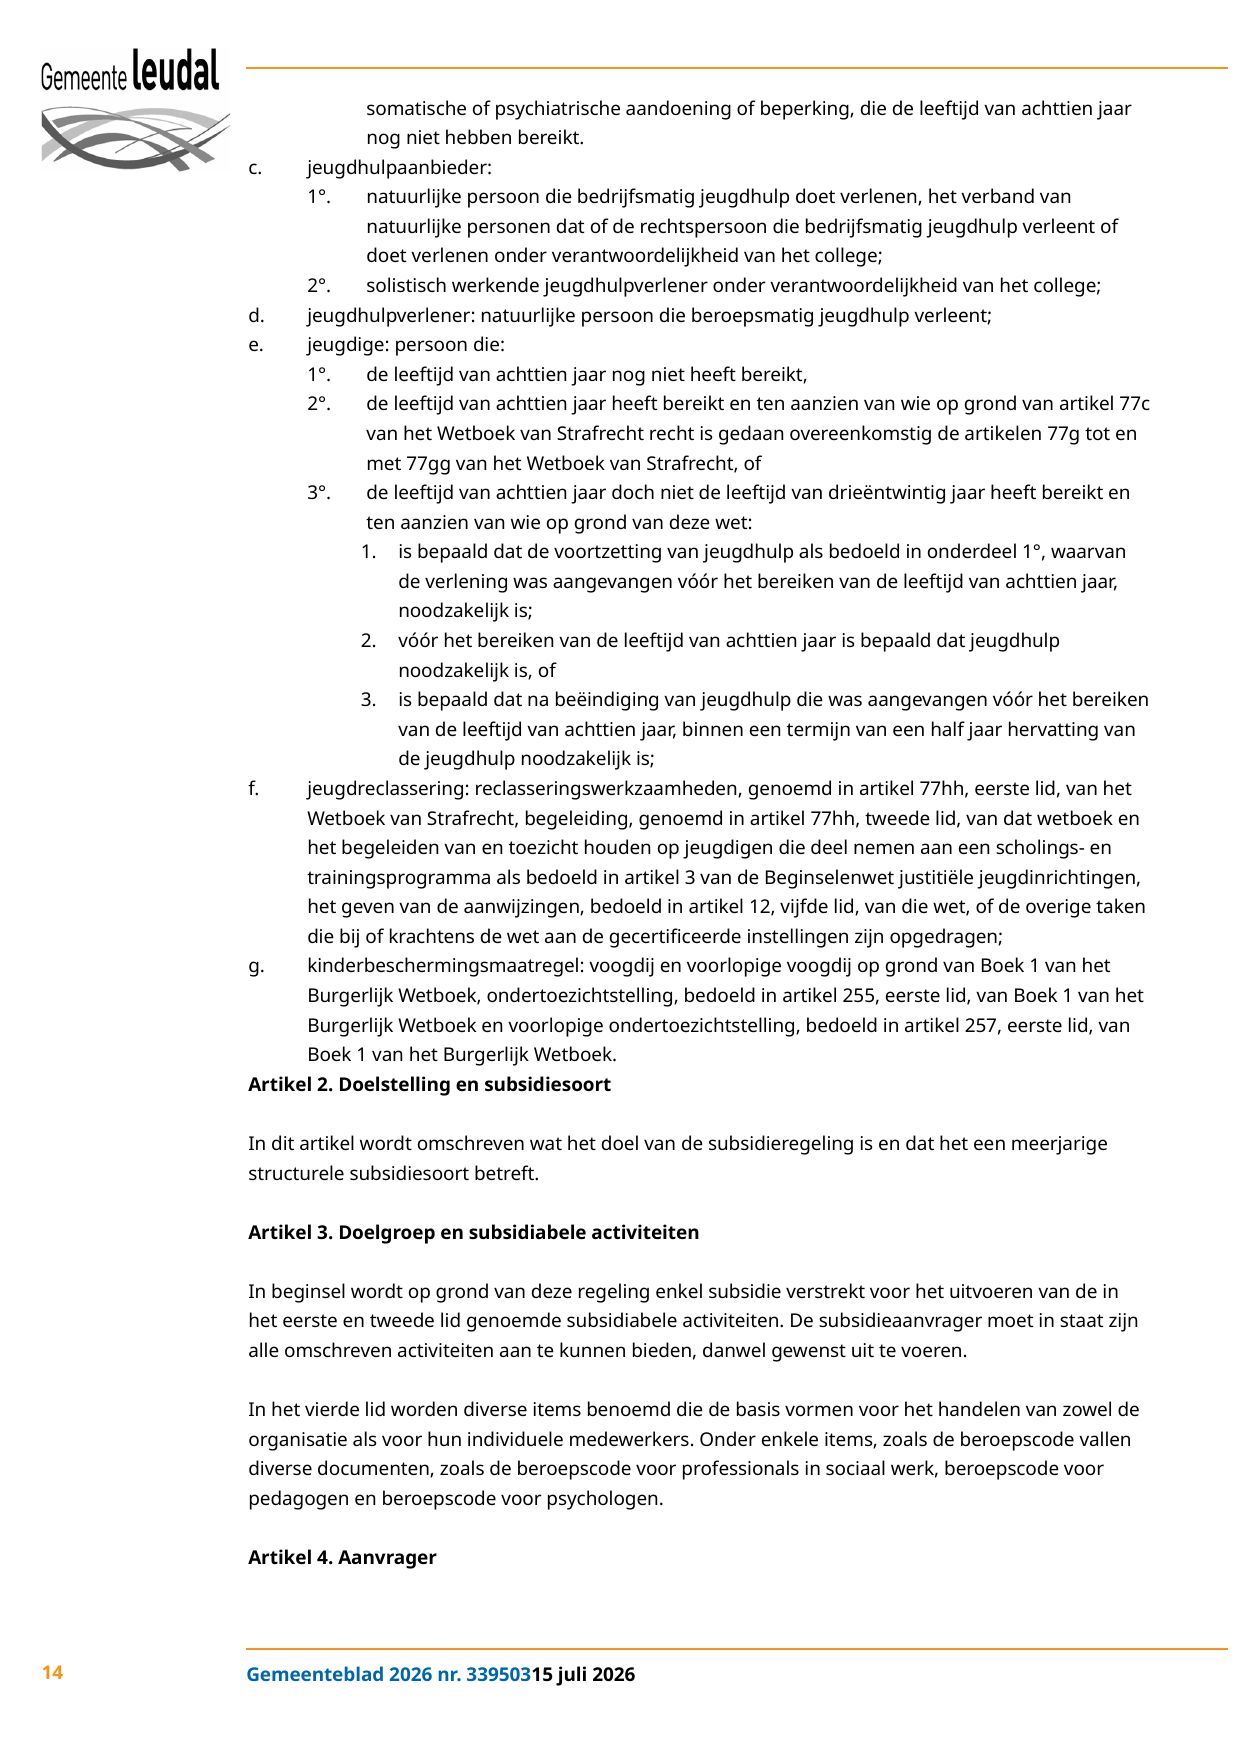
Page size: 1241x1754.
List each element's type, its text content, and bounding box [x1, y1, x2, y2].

list somatische of psychiatrische aandoening of beperking, die de leeftijd van achttien jaar nog niet hebben bereikt. [307, 95, 1152, 150]
list jeugdhulpaanbieder: [248, 154, 1152, 180]
text Artikel 4. Aanvrager [248, 1544, 1152, 1570]
list kinderbeschermingsmaatregel: voogdij en voorlopige voogdij op grond van Boek 1 van het Burgerlijk Wetboek, ondertoezichtstelling, bedoeld in artikel 255, eerste lid, van Boek 1 van het Burgerlijk Wetboek en voorlopige ondertoezichtstelling, bedoeld in artikel 257, eerste lid, van Boek 1 van het Burgerlijk Wetboek. [248, 953, 1152, 1067]
list jeugdreclassering: reclasseringswerkzaamheden, genoemd in artikel 77hh, eerste lid, van het Wetboek van Strafrecht, begeleiding, genoemd in artikel 77hh, tweede lid, van dat wetboek en het begeleiden van en toezicht houden op jeugdigen die deel nemen aan een scholings- en trainingsprogramma als bedoeld in artikel 3 van de Beginselenwet justitiële jeugdinrichtingen, het geven van de aanwijzingen, bedoeld in artikel 12, vijfde lid, van die wet, of de overige taken die bij of krachtens de wet aan de gecertificeerde instellingen zijn opgedragen; [248, 775, 1152, 949]
list vóór het bereiken van de leeftijd van achttien jaar is bepaald dat jeugdhulp noodzakelijk is, of [361, 627, 1152, 683]
list natuurlijke persoon die bedrijfsmatig jeugdhulp doet verlenen, het verband van natuurlijke personen dat of de rechtspersoon die bedrijfsmatig jeugdhulp verleent of doet verlenen onder verantwoordelijkheid van het college; [307, 183, 1152, 268]
text Artikel 3. Doelgroep en subsidiabele activiteiten [248, 1219, 1152, 1245]
list jeugdhulpverlener: natuurlijke persoon die beroepsmatig jeugdhulp verleent; [248, 302, 1152, 328]
text Artikel 2. Doelstelling en subsidiesoort [248, 1071, 1152, 1097]
text In het vierde lid worden diverse items benoemd die de basis vormen voor het handelen van zowel de organisatie als voor hun individuele medewerkers. Onder enkele items, zoals de beroepscode vallen diverse documenten, zoals de beroepscode voor professionals in sociaal werk, beroepscode voor pedagogen en beroepscode voor psychologen. [248, 1396, 1152, 1511]
picture [41, 47, 231, 172]
list jeugdige: persoon die: [248, 331, 1152, 357]
list de leeftijd van achttien jaar doch niet de leeftijd van drieëntwintig jaar heeft bereikt en ten aanzien van wie op grond van deze wet: [307, 479, 1152, 535]
list solistisch werkende jeugdhulpverlener onder verantwoordelijkheid van het college; [307, 272, 1152, 298]
text In dit artikel wordt omschreven wat het doel van de subsidieregeling is en dat het een meerjarige structurele subsidiesoort betreft. [248, 1130, 1152, 1186]
list is bepaald dat de voortzetting van jeugdhulp als bedoeld in onderdeel 1°, waarvan de verlening was aangevangen vóór het bereiken van de leeftijd van achttien jaar, noodzakelijk is; [361, 538, 1152, 623]
text In beginsel wordt op grond van deze regeling enkel subsidie verstrekt voor het uitvoeren van de in het eerste en tweede lid genoemde subsidiabele activiteiten. De subsidieaanvrager moet in staat zijn alle omschreven activiteiten aan te kunnen bieden, danwel gewenst uit te voeren. [248, 1278, 1152, 1363]
list de leeftijd van achttien jaar heeft bereikt en ten aanzien van wie op grond van artikel 77c van het Wetboek van Strafrecht recht is gedaan overeenkomstig de artikelen 77g tot en met 77gg van het Wetboek van Strafrecht, of [307, 391, 1152, 476]
list de leeftijd van achttien jaar nog niet heeft bereikt, [307, 361, 1152, 387]
list is bepaald dat na beëindiging van jeugdhulp die was aangevangen vóór het bereiken van de leeftijd van achttien jaar, binnen een termijn van een half jaar hervatting van de jeugdhulp noodzakelijk is; [361, 686, 1152, 771]
